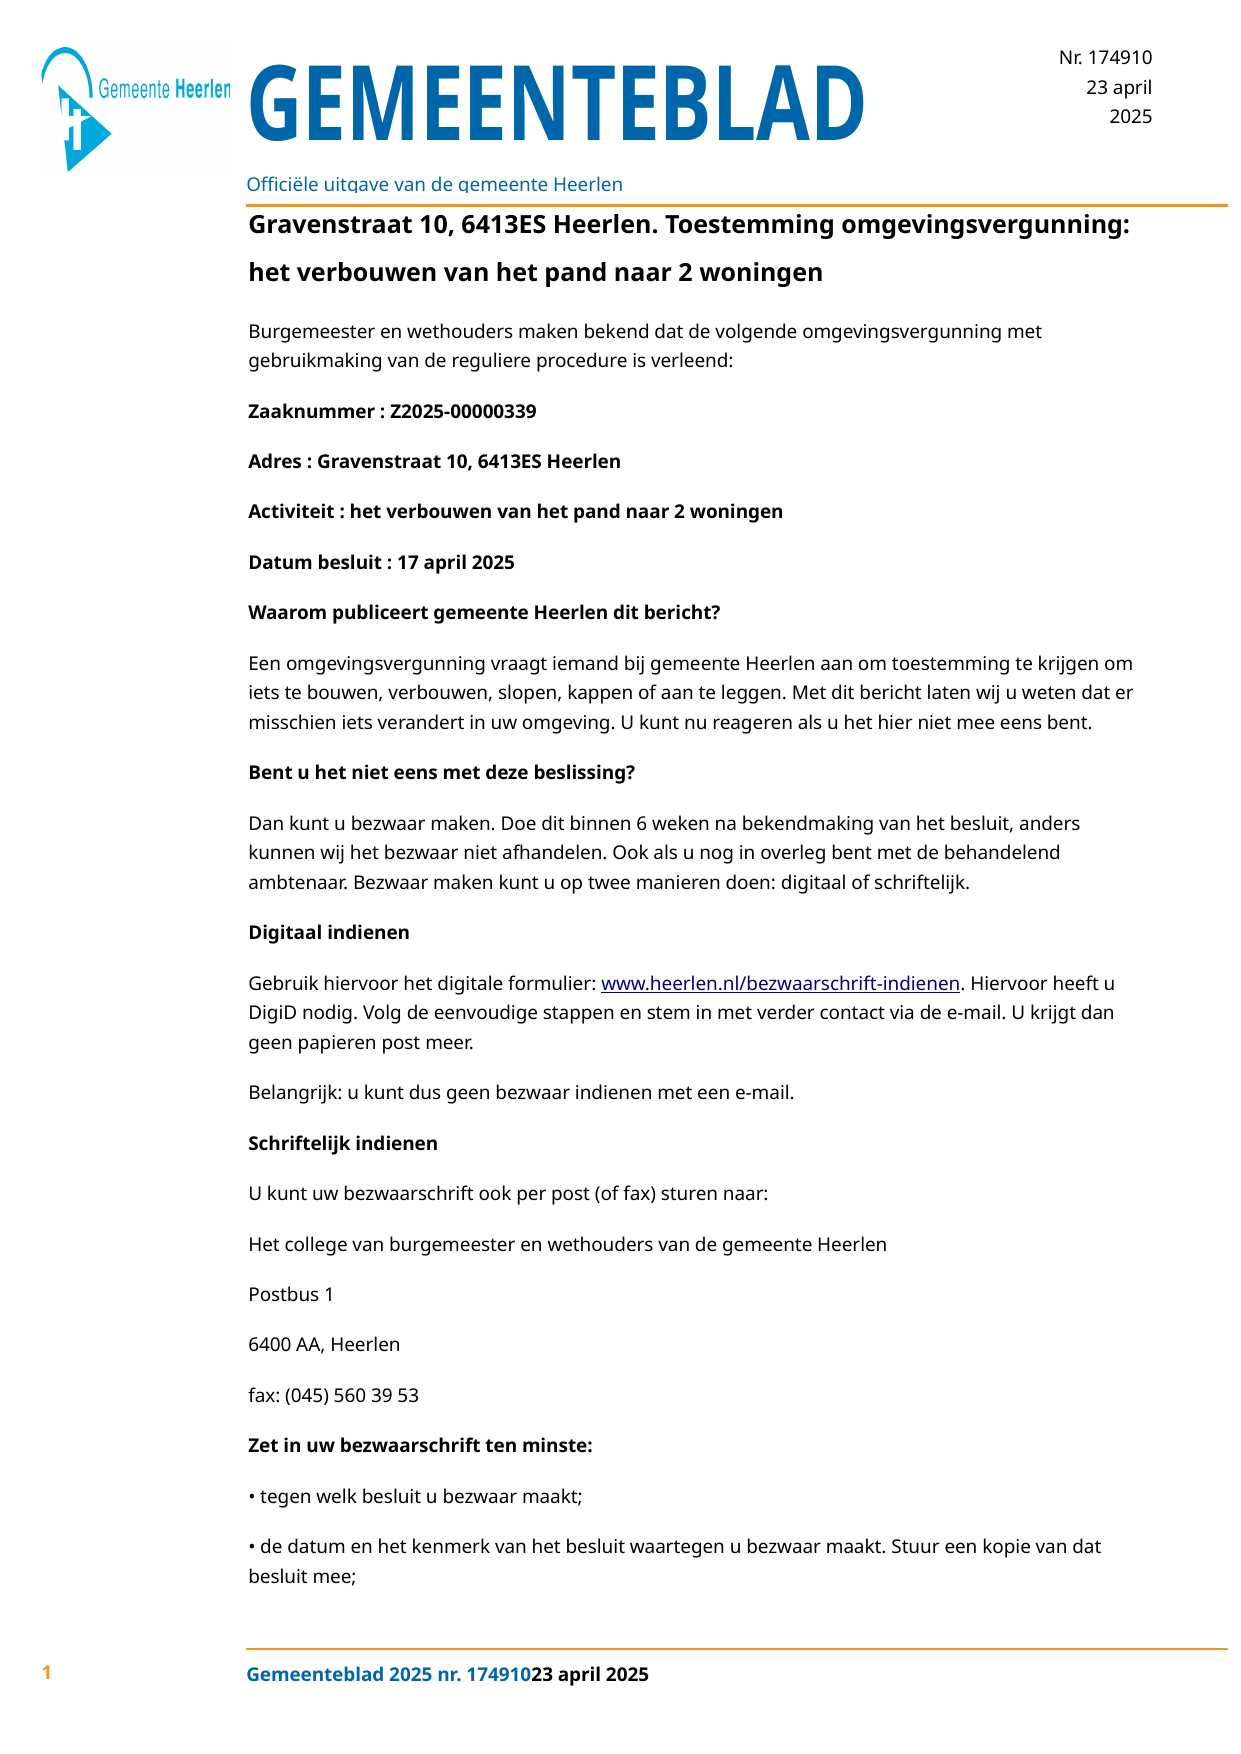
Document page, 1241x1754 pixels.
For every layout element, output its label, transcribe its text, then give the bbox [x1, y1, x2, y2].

text Digitaal indienen [248, 919, 1152, 945]
text Datum besluit : 17 april 2025 [248, 549, 1152, 575]
text Een omgevingsvergunning vraagt iemand bij gemeente Heerlen aan om toestemming te krijgen om iets te bouwen, verbouwen, slopen, kappen of aan te leggen. Met dit bericht laten wij u weten dat er misschien iets verandert in uw omgeving. U kunt nu reageren als u het hier niet mee eens bent. [248, 650, 1152, 735]
text Adres : Gravenstraat 10, 6413ES Heerlen [248, 448, 1152, 474]
text Belangrijk: u kunt dus geen bezwaar indienen met een e-mail. [248, 1079, 1152, 1105]
text • de datum en het kenmerk van het besluit waartegen u bezwaar maakt. Stuur een kopie van dat besluit mee; [248, 1533, 1152, 1589]
text 6400 AA, Heerlen [248, 1332, 1152, 1357]
text Gravenstraat 10, 6413ES Heerlen. Toestemming omgevingsvergunning: het verbouwen van het pand naar 2 woningen [248, 207, 1152, 288]
text Postbus 1 [248, 1281, 1152, 1307]
text Het college van burgemeester en wethouders van de gemeente Heerlen [248, 1231, 1152, 1257]
text Schriftelijk indienen [248, 1130, 1152, 1156]
text Waarom publiceert gemeente Heerlen dit bericht? [248, 599, 1152, 625]
text Zet in uw bezwaarschrift ten minste: [248, 1432, 1152, 1458]
text Activiteit : het verbouwen van het pand naar 2 woningen [248, 499, 1152, 524]
picture [41, 47, 231, 172]
text U kunt uw bezwaarschrift ook per post (of fax) sturen naar: [248, 1180, 1152, 1206]
text Zaaknummer : Z2025-00000339 [248, 398, 1152, 424]
text Dan kunt u bezwaar maken. Doe dit binnen 6 weken na bekendmaking van het besluit, anders kunnen wij het bezwaar niet afhandelen. Ook als u nog in overleg bent met de behandelend ambtenaar. Bezwaar maken kunt u op twee manieren doen: digitaal of schriftelijk. [248, 810, 1152, 895]
text Gebruik hiervoor het digitale formulier: www.heerlen.nl/bezwaarschrift-indienen. Hiervoor heeft u DigiD nodig. Volg de eenvoudige stappen en stem in met verder contact via de e-mail. U krijgt dan geen papieren post meer. [248, 970, 1152, 1055]
text Bent u het niet eens met deze beslissing? [248, 759, 1152, 785]
text Burgemeester en wethouders maken bekend dat de volgende omgevingsvergunning met gebruikmaking van de reguliere procedure is verleend: [248, 318, 1152, 373]
text • tegen welk besluit u bezwaar maakt; [248, 1483, 1152, 1509]
text fax: (045) 560 39 53 [248, 1382, 1152, 1408]
picture [41, 47, 59, 70]
